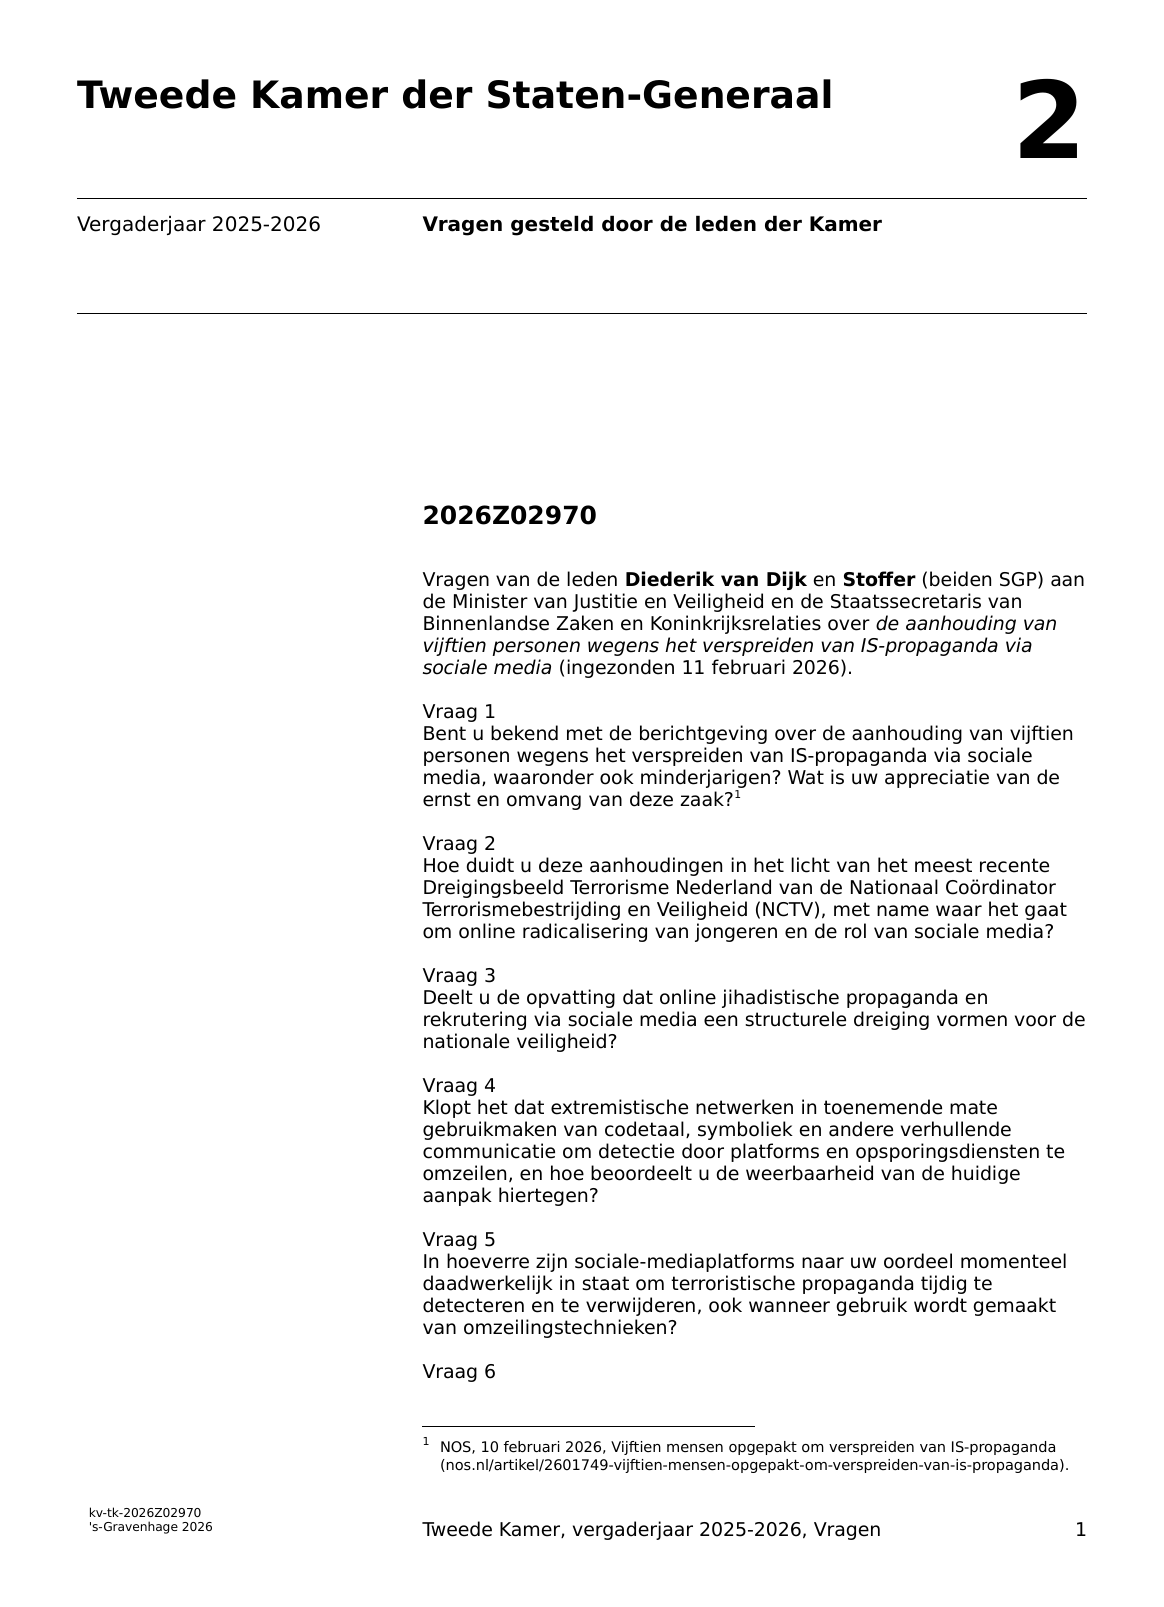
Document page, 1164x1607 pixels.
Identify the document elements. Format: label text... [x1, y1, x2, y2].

text Vraag 4 [422, 1075, 1087, 1097]
text Vraag 1 [422, 701, 1087, 723]
text Deelt u de opvatting dat online jihadistische propaganda en rekrutering via sociale media een structurele dreiging vormen voor de nationale veiligheid? [422, 987, 1087, 1053]
text Klopt het dat extremistische netwerken in toenemende mate gebruikmaken van codetaal, symboliek en andere verhullende communicatie om detectie door platforms en opsporingsdiensten te omzeilen, en hoe beoordeelt u de weerbaarheid van de huidige aanpak hiertegen? [422, 1097, 1087, 1207]
text Hoe duidt u deze aanhoudingen in het licht van het meest recente Dreigingsbeeld Terrorisme Nederland van de Nationaal Coördinator Terrorismebestrijding en Veiligheid (NCTV), met name waar het gaat om online radicalisering van jongeren en de rol van sociale media? [422, 855, 1087, 943]
text Vraag 6 [422, 1361, 1087, 1383]
text Vraag 5 [422, 1229, 1087, 1251]
text Vraag 2 [422, 833, 1087, 855]
text Bent u bekend met de berichtgeving over de aanhouding van vijftien personen wegens het verspreiden van IS-propaganda via sociale media, waaronder ook minderjarigen? Wat is uw appreciatie van de ernst en omvang van deze zaak? [422, 723, 1087, 811]
table_header Tweede Kamer der Staten-Generaal [77, 59, 886, 198]
text 's-Gravenhage 2026 [88, 1520, 323, 1534]
text 2026Z02970 [422, 501, 1087, 531]
text NOS, 10 februari 2026, Vijftien mensen opgepakt om verspreiden van IS-propaganda (nos.nl/artikel/2601749-vijftien-mensen-opgepakt-om-verspreiden-van-is-propaganda). [422, 1435, 1087, 1474]
text Vragen van de leden Diederik van Dijk en Stoffer (beiden SGP) aan de Minister van Justitie en Veiligheid en de Staatssecretaris van Binnenlandse Zaken en Koninkrijksrelaties over de aanhouding van vijftien personen wegens het verspreiden van IS-propaganda via sociale media (ingezonden 11 februari 2026). [422, 569, 1087, 679]
text Vraag 3 [422, 965, 1087, 987]
table_cell Vragen gesteld door de leden der Kamer [422, 199, 1087, 313]
table_header 2 [886, 59, 1087, 198]
text kv-tk-2026Z02970 [88, 1506, 323, 1520]
table_cell Vergaderjaar 2025-2026 [77, 199, 422, 313]
text In hoeverre zijn sociale-mediaplatforms naar uw oordeel momenteel daadwerkelijk in staat om terroristische propaganda tijdig te detecteren en te verwijderen, ook wanneer gebruik wordt gemaakt van omzeilingstechnieken? [422, 1251, 1087, 1339]
